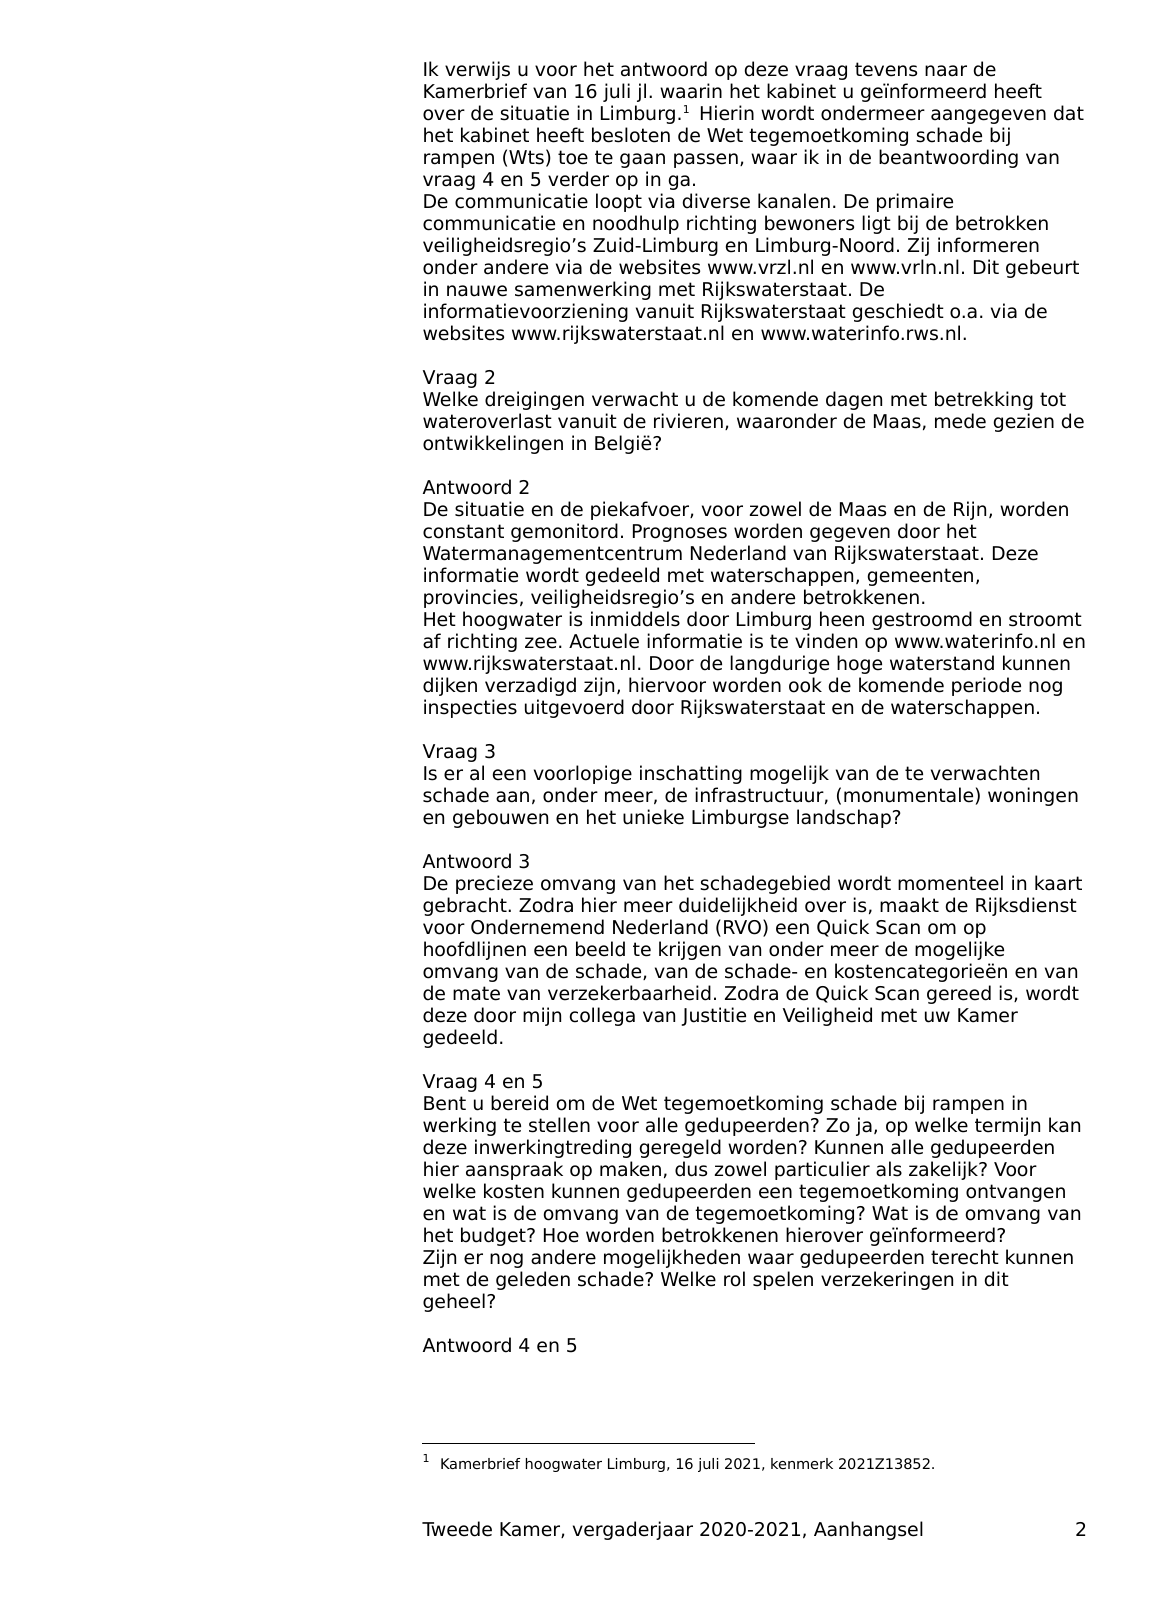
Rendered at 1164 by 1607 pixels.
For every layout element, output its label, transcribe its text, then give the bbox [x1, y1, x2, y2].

text Welke dreigingen verwacht u de komende dagen met betrekking tot wateroverlast vanuit de rivieren, waaronder de Maas, mede gezien de ontwikkelingen in België? [422, 389, 1087, 455]
text Het hoogwater is inmiddels door Limburg heen gestroomd en stroomt af richting zee. Actuele informatie is te vinden op www.waterinfo.nl en www.rijkswaterstaat.nl. Door de langdurige hoge waterstand kunnen dijken verzadigd zijn, hiervoor worden ook de komende periode nog inspecties uitgevoerd door Rijkswaterstaat en de waterschappen. [422, 609, 1087, 719]
text Antwoord 4 en 5 [422, 1335, 1087, 1357]
text Kamerbrief hoogwater Limburg, 16 juli 2021, kenmerk 2021Z13852. [422, 1452, 1087, 1474]
text Ik verwijs u voor het antwoord op deze vraag tevens naar de Kamerbrief van 16 juli jl. waarin het kabinet u geïnformeerd heeft over de situatie in Limburg. Hierin wordt ondermeer aangegeven dat het kabinet heeft besloten de Wet tegemoetkoming schade bij rampen (Wts) toe te gaan passen, waar ik in de beantwoording van vraag 4 en 5 verder op in ga. [422, 59, 1087, 191]
text Antwoord 2 [422, 477, 1087, 499]
text Antwoord 3 [422, 851, 1087, 873]
text De situatie en de piekafvoer, voor zowel de Maas en de Rijn, worden constant gemonitord. Prognoses worden gegeven door het Watermanagementcentrum Nederland van Rijkswaterstaat. Deze informatie wordt gedeeld met waterschappen, gemeenten, provincies, veiligheidsregio’s en andere betrokkenen. [422, 499, 1087, 609]
text Vraag 4 en 5 [422, 1071, 1087, 1093]
text Vraag 3 [422, 741, 1087, 763]
text Vraag 2 [422, 367, 1087, 389]
text De precieze omvang van het schadegebied wordt momenteel in kaart gebracht. Zodra hier meer duidelijkheid over is, maakt de Rijksdienst voor Ondernemend Nederland (RVO) een Quick Scan om op hoofdlijnen een beeld te krijgen van onder meer de mogelijke omvang van de schade, van de schade- en kostencategorieën en van de mate van verzekerbaarheid. Zodra de Quick Scan gereed is, wordt deze door mijn collega van Justitie en Veiligheid met uw Kamer gedeeld. [422, 873, 1087, 1049]
text Bent u bereid om de Wet tegemoetkoming schade bij rampen in werking te stellen voor alle gedupeerden? Zo ja, op welke termijn kan deze inwerkingtreding geregeld worden? Kunnen alle gedupeerden hier aanspraak op maken, dus zowel particulier als zakelijk? Voor welke kosten kunnen gedupeerden een tegemoetkoming ontvangen en wat is de omvang van de tegemoetkoming? Wat is de omvang van het budget? Hoe worden betrokkenen hierover geïnformeerd? [422, 1093, 1087, 1247]
text Is er al een voorlopige inschatting mogelijk van de te verwachten schade aan, onder meer, de infrastructuur, (monumentale) woningen en gebouwen en het unieke Limburgse landschap? [422, 763, 1087, 829]
text De communicatie loopt via diverse kanalen. De primaire communicatie en noodhulp richting bewoners ligt bij de betrokken veiligheidsregio’s Zuid-Limburg en Limburg-Noord. Zij informeren onder andere via de websites www.vrzl.nl en www.vrln.nl. Dit gebeurt in nauwe samenwerking met Rijkswaterstaat. De informatievoorziening vanuit Rijkswaterstaat geschiedt o.a. via de websites www.rijkswaterstaat.nl en www.waterinfo.rws.nl. [422, 191, 1087, 345]
text Zijn er nog andere mogelijkheden waar gedupeerden terecht kunnen met de geleden schade? Welke rol spelen verzekeringen in dit geheel? [422, 1247, 1087, 1313]
